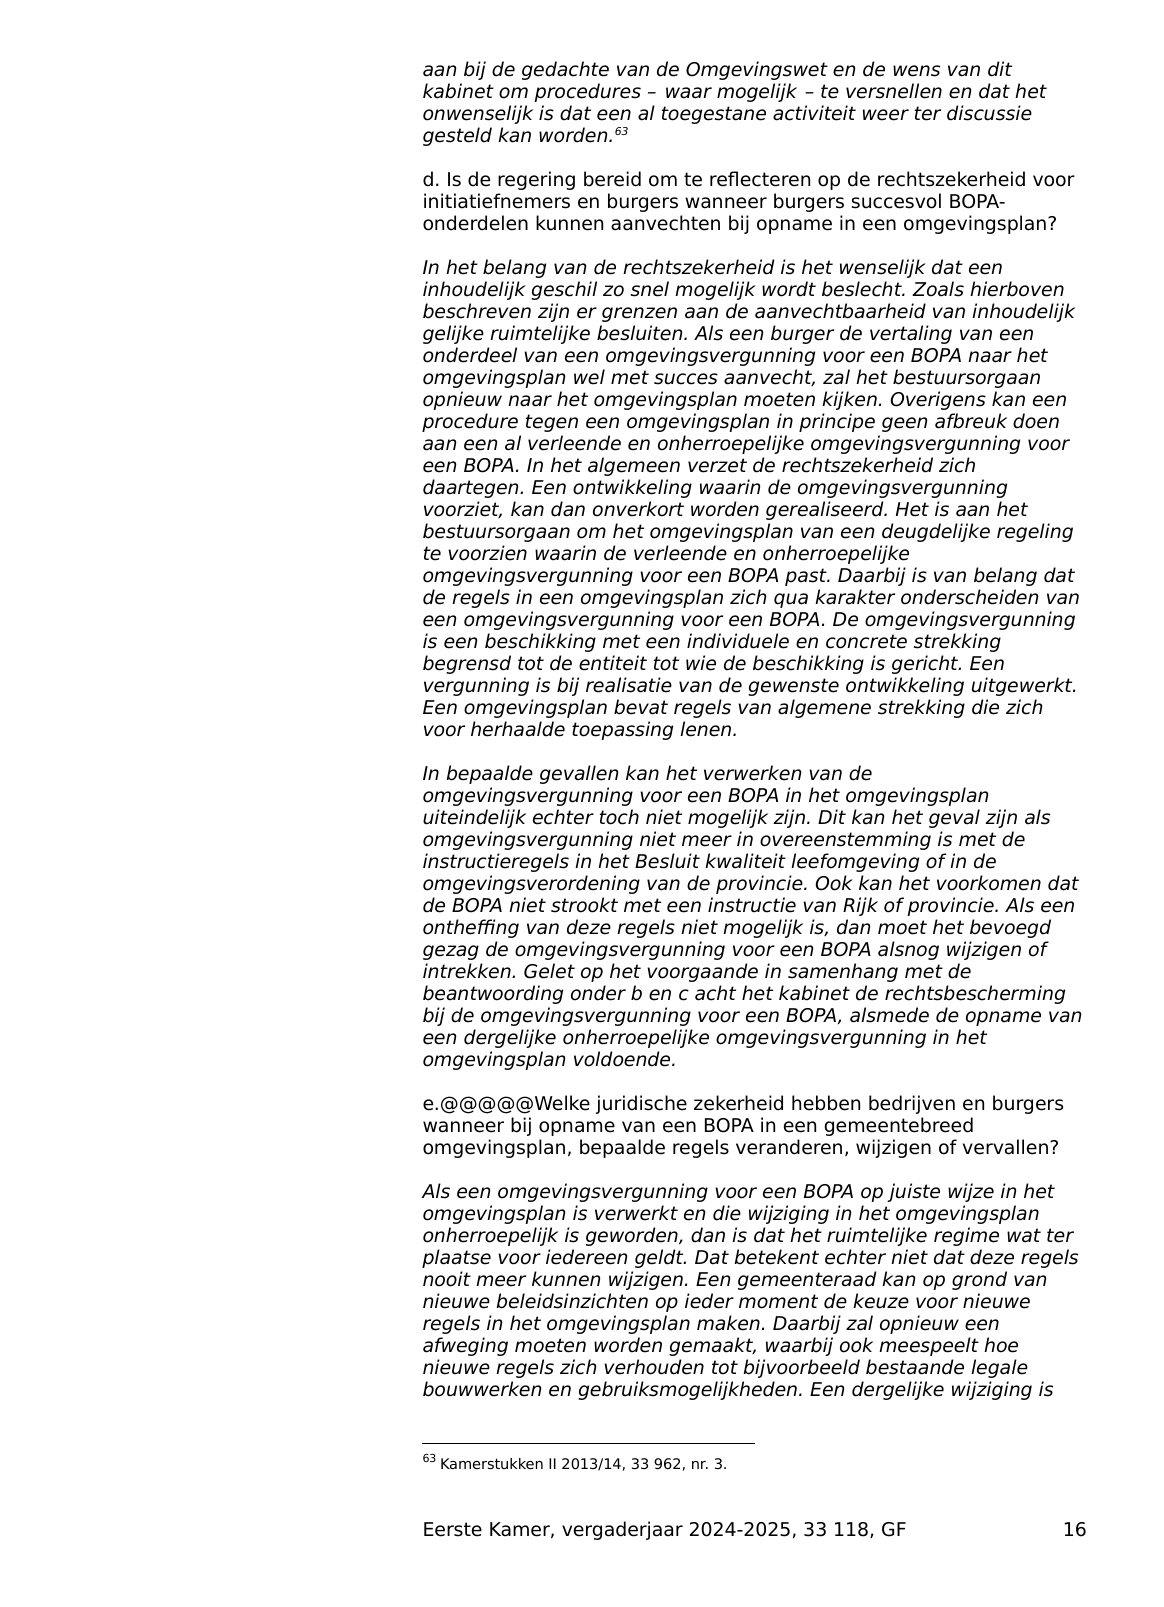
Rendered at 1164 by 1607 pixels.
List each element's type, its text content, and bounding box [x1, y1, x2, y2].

text Als een omgevingsvergunning voor een BOPA op juiste wijze in het omgevingsplan is verwerkt en die wijziging in het omgevingsplan onherroepelijk is geworden, dan is dat het ruimtelijke regime wat ter plaatse voor iedereen geldt. Dat betekent echter niet dat deze regels nooit meer kunnen wijzigen. Een gemeenteraad kan op grond van nieuwe beleidsinzichten op ieder moment de keuze voor nieuwe regels in het omgevingsplan maken. Daarbij zal opnieuw een afweging moeten worden gemaakt, waarbij ook meespeelt hoe nieuwe regels zich verhouden tot bijvoorbeeld bestaande legale bouwwerken en gebruiksmogelijkheden. Een dergelijke wijziging is [422, 1181, 1087, 1401]
text Kamerstukken II 2013/14, 33 962, nr. 3. [422, 1452, 1087, 1474]
text In het belang van de rechtszekerheid is het wenselijk dat een inhoudelijk geschil zo snel mogelijk wordt beslecht. Zoals hierboven beschreven zijn er grenzen aan de aanvechtbaarheid van inhoudelijk gelijke ruimtelijke besluiten. Als een burger de vertaling van een onderdeel van een omgevingsvergunning voor een BOPA naar het omgevingsplan wel met succes aanvecht, zal het bestuursorgaan opnieuw naar het omgevingsplan moeten kijken. Overigens kan een procedure tegen een omgevingsplan in principe geen afbreuk doen aan een al verleende en onherroepelijke omgevingsvergunning voor een BOPA. In het algemeen verzet de rechtszekerheid zich daartegen. Een ontwikkeling waarin de omgevingsvergunning voorziet, kan dan onverkort worden gerealiseerd. Het is aan het bestuursorgaan om het omgevingsplan van een deugdelijke regeling te voorzien waarin de verleende en onherroepelijke omgevingsvergunning voor een BOPA past. Daarbij is van belang dat de regels in een omgevingsplan zich qua karakter onderscheiden van een omgevingsvergunning voor een BOPA. De omgevingsvergunning is een beschikking met een individuele en concrete strekking begrensd tot de entiteit tot wie de beschikking is gericht. Een vergunning is bij realisatie van de gewenste ontwikkeling uitgewerkt. Een omgevingsplan bevat regels van algemene strekking die zich voor herhaalde toepassing lenen. [422, 257, 1087, 741]
text e.@@@@@Welke juridische zekerheid hebben bedrijven en burgers wanneer bij opname van een BOPA in een gemeentebreed omgevingsplan, bepaalde regels veranderen, wijzigen of vervallen? [422, 1093, 1087, 1159]
text aan bij de gedachte van de Omgevingswet en de wens van dit kabinet om procedures – waar mogelijk – te versnellen en dat het onwenselijk is dat een al toegestane activiteit weer ter discussie gesteld kan worden. [422, 59, 1087, 147]
text d. Is de regering bereid om te reflecteren op de rechtszekerheid voor initiatiefnemers en burgers wanneer burgers succesvol BOPA-onderdelen kunnen aanvechten bij opname in een omgevingsplan? [422, 169, 1087, 235]
text In bepaalde gevallen kan het verwerken van de omgevingsvergunning voor een BOPA in het omgevingsplan uiteindelijk echter toch niet mogelijk zijn. Dit kan het geval zijn als omgevingsvergunning niet meer in overeenstemming is met de instructieregels in het Besluit kwaliteit leefomgeving of in de omgevingsverordening van de provincie. Ook kan het voorkomen dat de BOPA niet strookt met een instructie van Rijk of provincie. Als een ontheffing van deze regels niet mogelijk is, dan moet het bevoegd gezag de omgevingsvergunning voor een BOPA alsnog wijzigen of intrekken. Gelet op het voorgaande in samenhang met de beantwoording onder b en c acht het kabinet de rechtsbescherming bij de omgevingsvergunning voor een BOPA, alsmede de opname van een dergelijke onherroepelijke omgevingsvergunning in het omgevingsplan voldoende. [422, 763, 1087, 1071]
